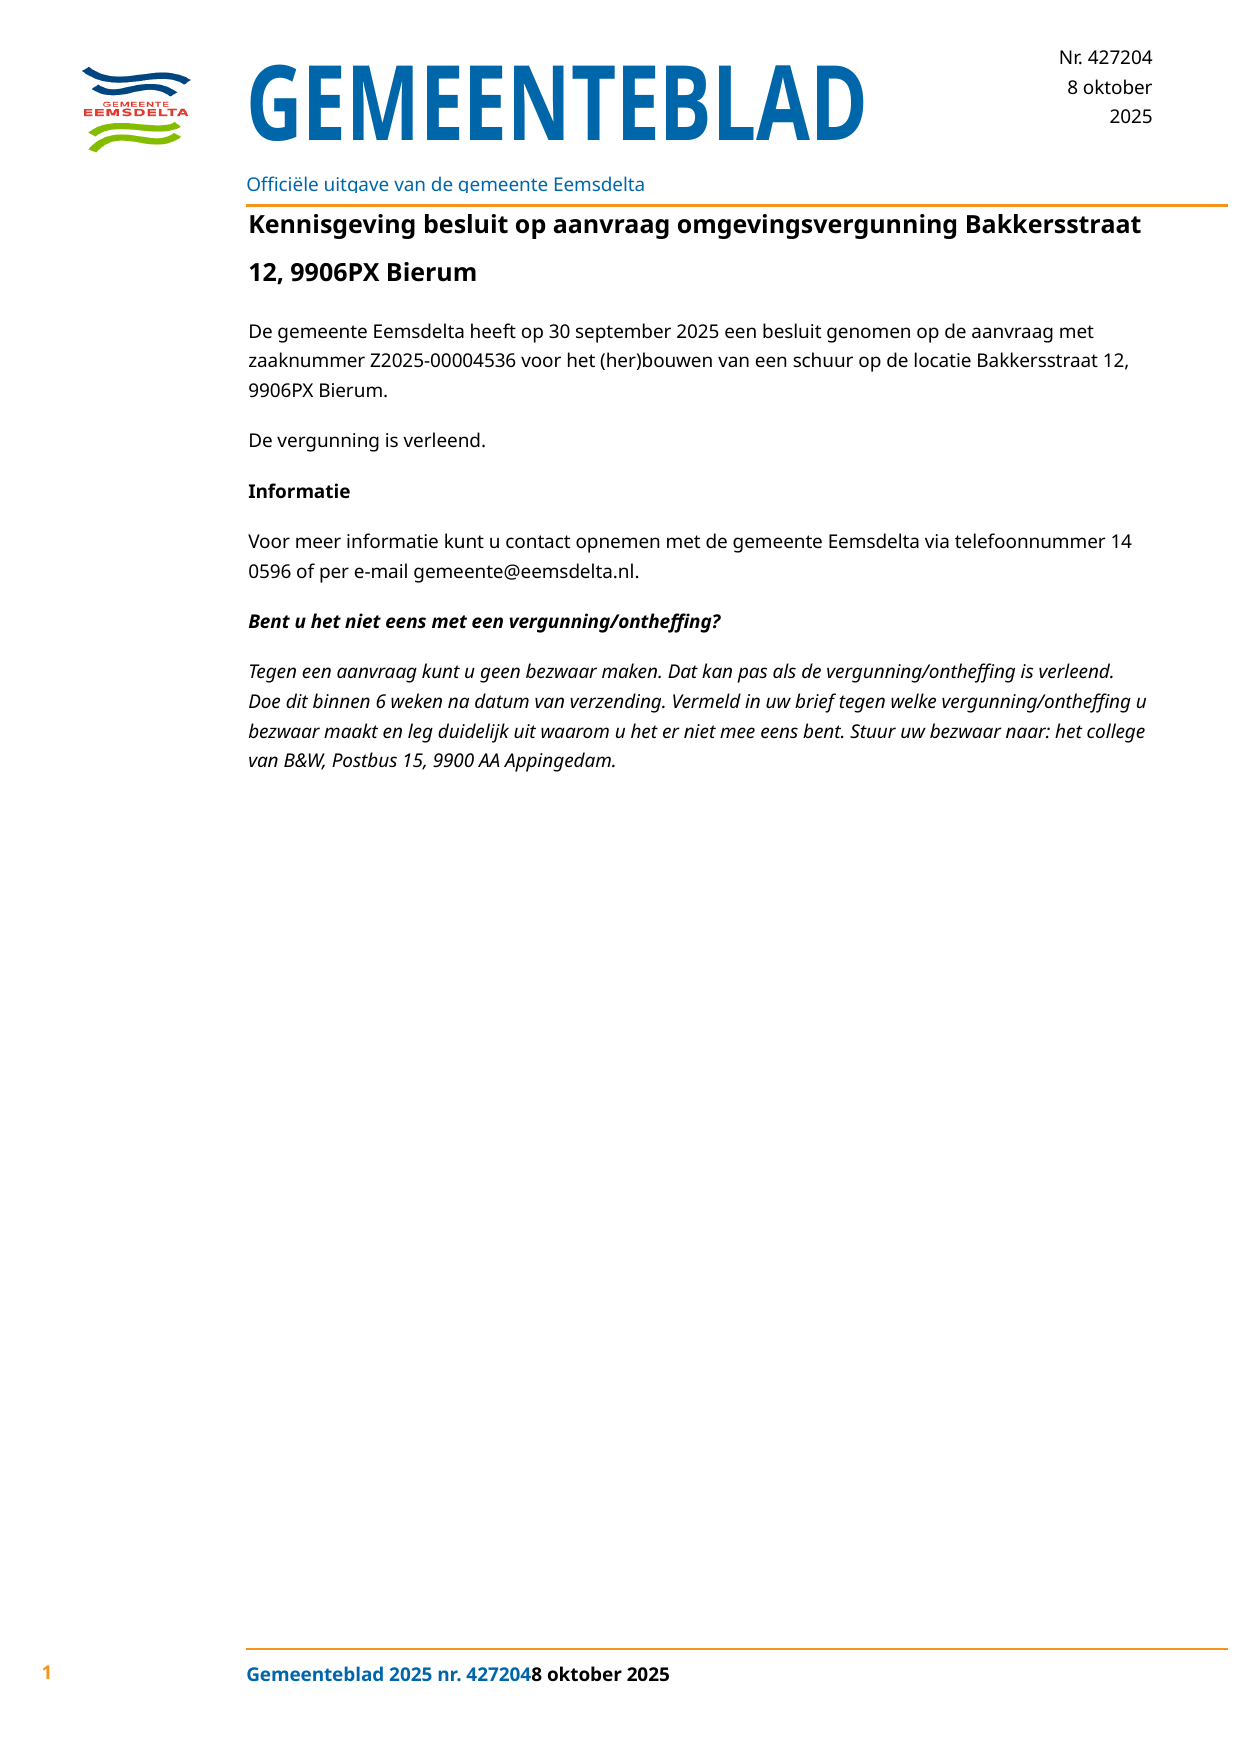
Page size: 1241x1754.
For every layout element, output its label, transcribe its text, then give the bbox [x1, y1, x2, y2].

text Tegen een aanvraag kunt u geen bezwaar maken. Dat kan pas als de vergunning/ontheffing is verleend. Doe dit binnen 6 weken na datum van verzending. Vermeld in uw brief tegen welke vergunning/ontheffing u bezwaar maakt en leg duidelijk uit waarom u het er niet mee eens bent. Stuur uw bezwaar naar: het college van B&W, Postbus 15, 9900 AA Appingedam. [248, 659, 1152, 773]
text Kennisgeving besluit op aanvraag omgevingsvergunning Bakkersstraat 12, 9906PX Bierum [248, 207, 1152, 288]
text Voor meer informatie kunt u contact opnemen met de gemeente Eemsdelta via telefoonnummer 14 0596 of per e-mail gemeente@eemsdelta.nl. [248, 528, 1152, 584]
text De vergunning is verleend. [248, 427, 1152, 453]
text De gemeente Eemsdelta heeft op 30 september 2025 een besluit genomen op de aanvraag met zaaknummer Z2025-00004536 voor het (her)bouwen van een schuur op de locatie Bakkersstraat 12, 9906PX Bierum. [248, 318, 1152, 403]
picture [41, 47, 231, 172]
text Bent u het niet eens met een vergunning/ontheffing? [248, 608, 1152, 634]
text Informatie [248, 478, 1152, 504]
